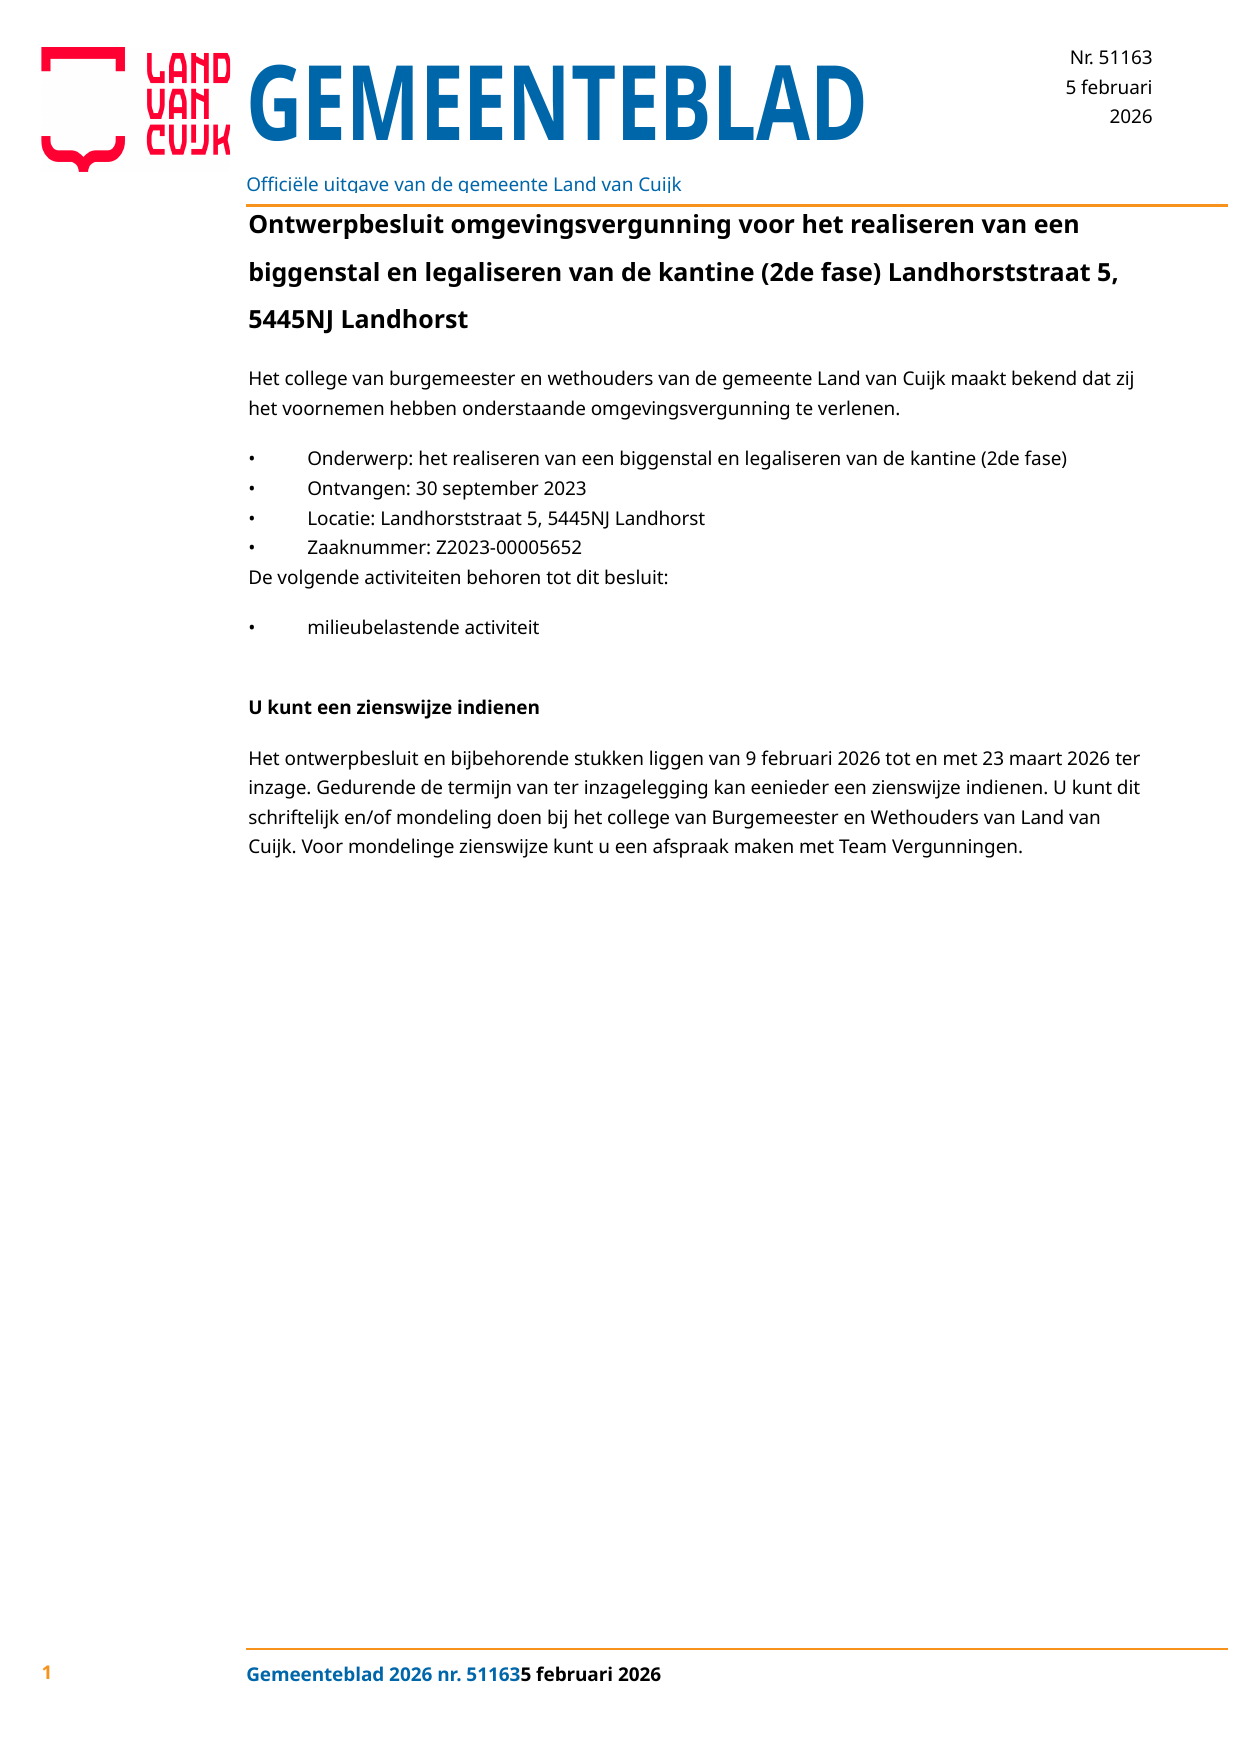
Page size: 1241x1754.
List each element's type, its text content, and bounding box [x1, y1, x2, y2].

list Ontvangen: 30 september 2023 [248, 475, 1152, 501]
list Onderwerp: het realiseren van een biggenstal en legaliseren van de kantine (2de fase) [248, 446, 1152, 471]
text U kunt een zienswijze indienen [248, 694, 1152, 720]
list milieubelastende activiteit [248, 614, 1152, 640]
text De volgende activiteiten behoren tot dit besluit: [248, 564, 1152, 589]
text Het college van burgemeester en wethouders van de gemeente Land van Cuijk maakt bekend dat zij het voornemen hebben onderstaande omgevingsvergunning te verlenen. [248, 366, 1152, 421]
text Ontwerpbesluit omgevingsvergunning voor het realiseren van een biggenstal en legaliseren van de kantine (2de fase) Landhorststraat 5, 5445NJ Landhorst [248, 207, 1152, 336]
text Het ontwerpbesluit en bijbehorende stukken liggen van 9 februari 2026 tot en met 23 maart 2026 ter inzage. Gedurende de termijn van ter inzagelegging kan eenieder een zienswijze indienen. U kunt dit schriftelijk en/of mondeling doen bij het college van Burgemeester en Wethouders van Land van Cuijk. Voor mondelinge zienswijze kunt u een afspraak maken met Team Vergunningen. [248, 745, 1152, 859]
list Locatie: Landhorststraat 5, 5445NJ Landhorst [248, 505, 1152, 530]
picture [41, 47, 231, 172]
list Zaaknummer: Z2023-00005652 [248, 534, 1152, 560]
